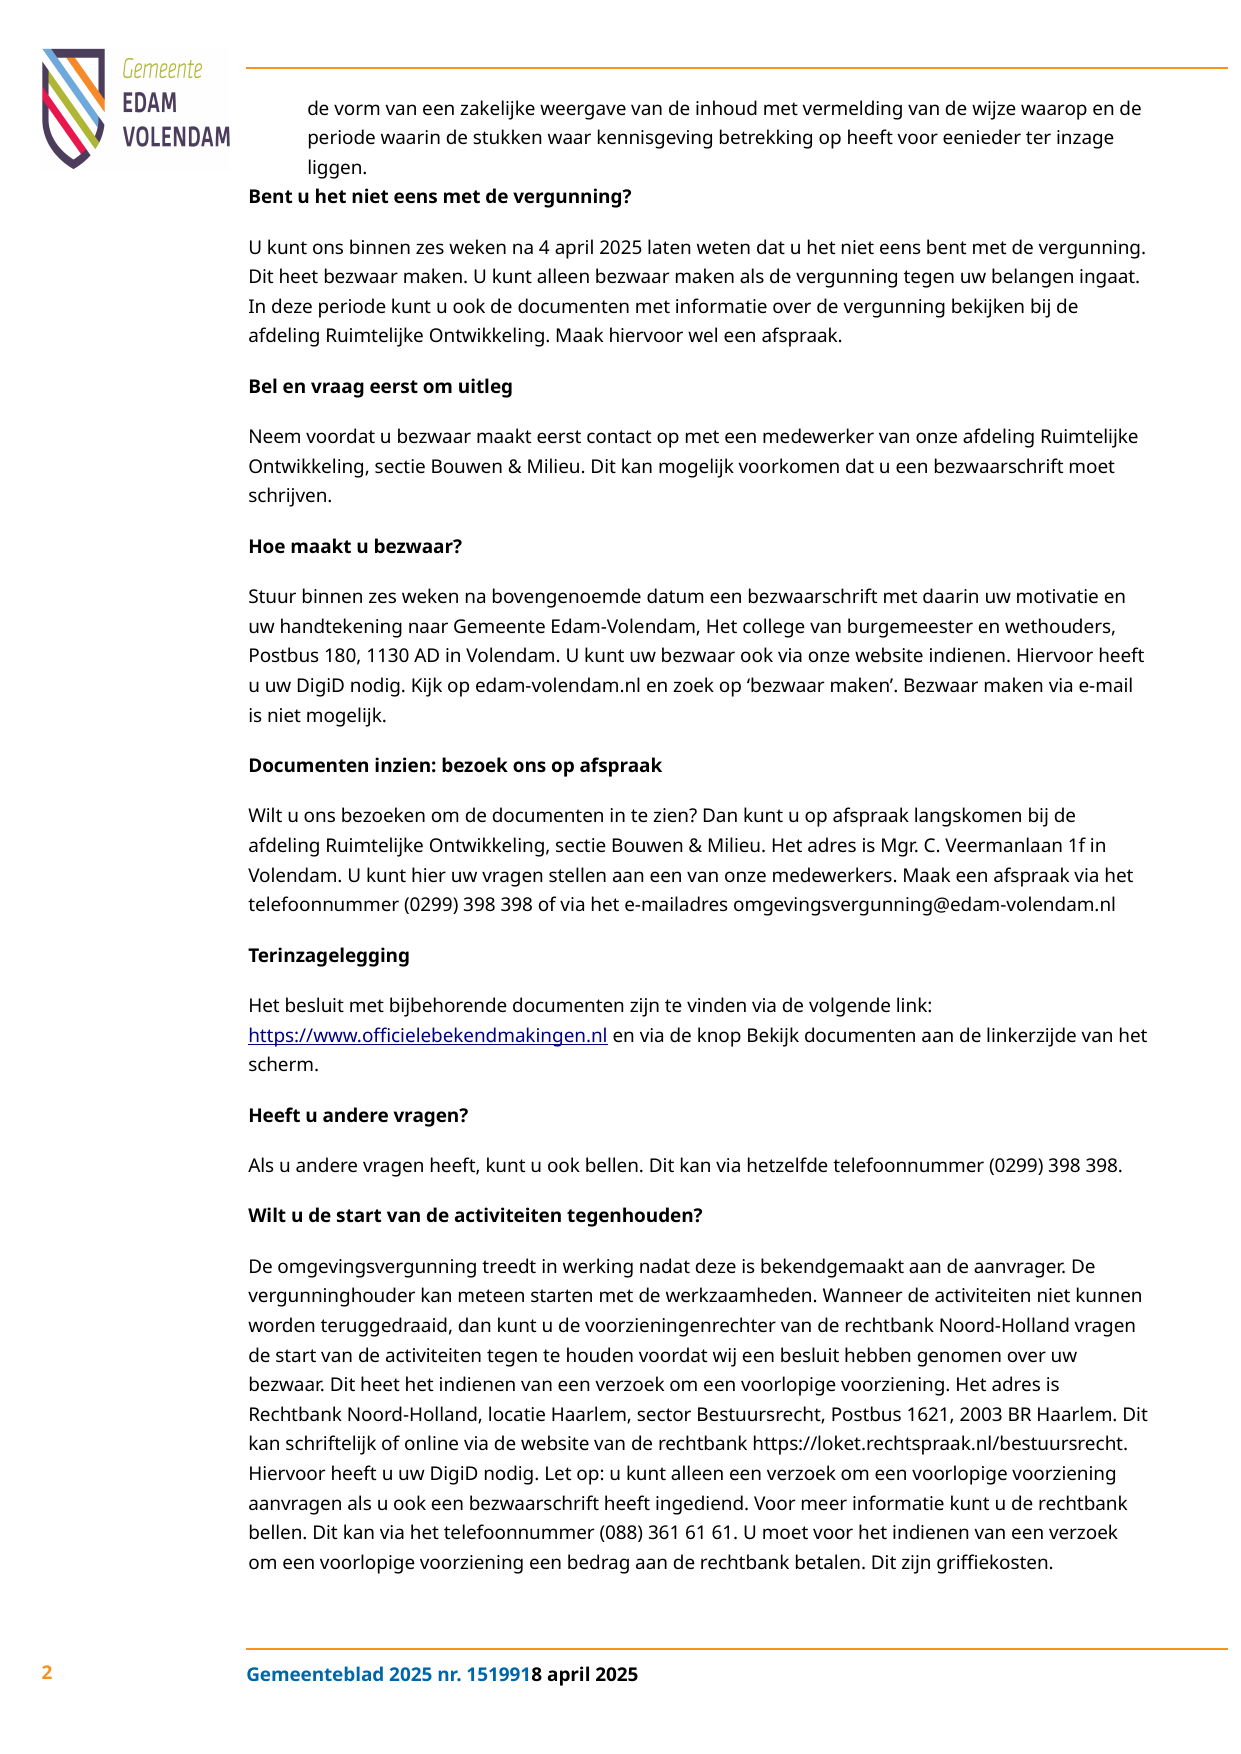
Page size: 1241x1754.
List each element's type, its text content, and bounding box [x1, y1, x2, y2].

text Neem voordat u bezwaar maakt eerst contact op met een medewerker van onze afdeling Ruimtelijke Ontwikkeling, sectie Bouwen & Milieu. Dit kan mogelijk voorkomen dat u een bezwaarschrift moet schrijven. [248, 423, 1152, 508]
text Terinzagelegging [248, 942, 1152, 968]
text Bel en vraag eerst om uitleg [248, 373, 1152, 399]
text Documenten inzien: bezoek ons op afspraak [248, 752, 1152, 778]
text U kunt ons binnen zes weken na 4 april 2025 laten weten dat u het niet eens bent met de vergunning. Dit heet bezwaar maken. U kunt alleen bezwaar maken als de vergunning tegen uw belangen ingaat. In deze periode kunt u ook de documenten met informatie over de vergunning bekijken bij de afdeling Ruimtelijke Ontwikkeling. Maak hiervoor wel een afspraak. [248, 234, 1152, 348]
text Stuur binnen zes weken na bovengenoemde datum een bezwaarschrift met daarin uw motivatie en uw handtekening naar Gemeente Edam-Volendam, Het college van burgemeester en wethouders, Postbus 180, 1130 AD in Volendam. U kunt uw bezwaar ook via onze website indienen. Hiervoor heeft u uw DigiD nodig. Kijk op edam-volendam.nl en zoek op ‘bezwaar maken’. Bezwaar maken via e-mail is niet mogelijk. [248, 583, 1152, 728]
picture [41, 47, 231, 172]
list de vorm van een zakelijke weergave van de inhoud met vermelding van de wijze waarop en de periode waarin de stukken waar kennisgeving betrekking op heeft voor eenieder ter inzage liggen. [248, 95, 1152, 180]
text Het besluit met bijbehorende documenten zijn te vinden via de volgende link: https://www.officielebekendmakingen.nl en via de knop Bekijk documenten aan de linkerzijde van het scherm. [248, 992, 1152, 1077]
text Wilt u ons bezoeken om de documenten in te zien? Dan kunt u op afspraak langskomen bij de afdeling Ruimtelijke Ontwikkeling, sectie Bouwen & Milieu. Het adres is Mgr. C. Veermanlaan 1f in Volendam. U kunt hier uw vragen stellen aan een van onze medewerkers. Maak een afspraak via het telefoonnummer (0299) 398 398 of via het e-mailadres omgevingsvergunning@edam-volendam.nl [248, 803, 1152, 917]
text Hoe maakt u bezwaar? [248, 533, 1152, 559]
text De omgevingsvergunning treedt in werking nadat deze is bekendgemaakt aan de aanvrager. De vergunninghouder kan meteen starten met de werkzaamheden. Wanneer de activiteiten niet kunnen worden teruggedraaid, dan kunt u de voorzieningenrechter van de rechtbank Noord-Holland vragen de start van de activiteiten tegen te houden voordat wij een besluit hebben genomen over uw bezwaar. Dit heet het indienen van een verzoek om een voorlopige voorziening. Het adres is Rechtbank Noord-Holland, locatie Haarlem, sector Bestuursrecht, Postbus 1621, 2003 BR Haarlem. Dit kan schriftelijk of online via de website van de rechtbank https://loket.rechtspraak.nl/bestuursrecht. Hiervoor heeft u uw DigiD nodig. Let op: u kunt alleen een verzoek om een voorlopige voorziening aanvragen als u ook een bezwaarschrift heeft ingediend. Voor meer informatie kunt u de rechtbank bellen. Dit kan via het telefoonnummer (088) 361 61 61. U moet voor het indienen van een verzoek om een voorlopige voorziening een bedrag aan de rechtbank betalen. Dit zijn griffiekosten. [248, 1253, 1152, 1575]
text Heeft u andere vragen? [248, 1102, 1152, 1128]
text Wilt u de start van de activiteiten tegenhouden? [248, 1203, 1152, 1228]
text Als u andere vragen heeft, kunt u ook bellen. Dit kan via hetzelfde telefoonnummer (0299) 398 398. [248, 1152, 1152, 1178]
text Bent u het niet eens met de vergunning? [248, 183, 1152, 209]
